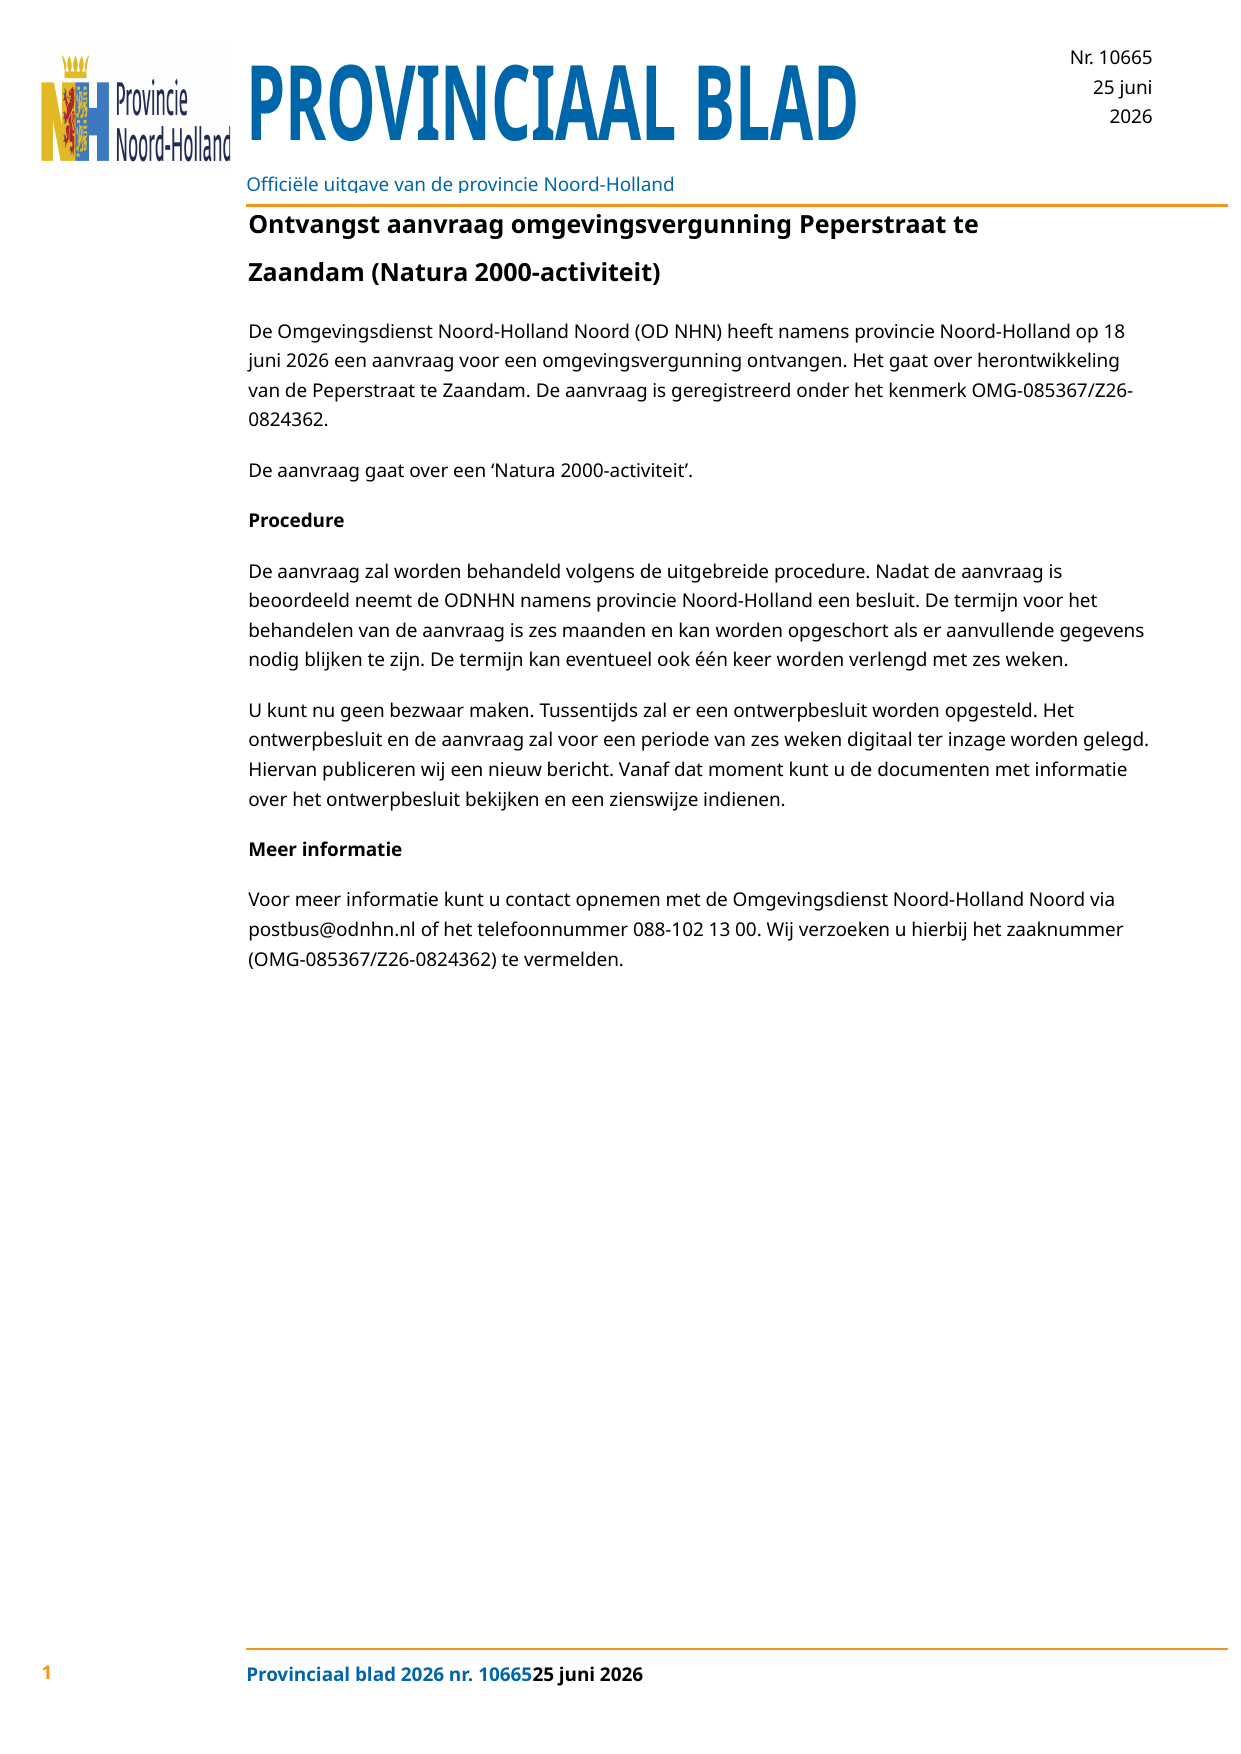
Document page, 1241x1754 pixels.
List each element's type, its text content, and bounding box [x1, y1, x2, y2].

text De aanvraag zal worden behandeld volgens de uitgebreide procedure. Nadat de aanvraag is beoordeeld neemt de ODNHN namens provincie Noord-Holland een besluit. De termijn voor het behandelen van de aanvraag is zes maanden en kan worden opgeschort als er aanvullende gegevens nodig blijken te zijn. De termijn kan eventueel ook één keer worden verlengd met zes weken. [248, 558, 1152, 672]
text De aanvraag gaat over een ‘Natura 2000-activiteit’. [248, 457, 1152, 483]
text Procedure [248, 507, 1152, 533]
text Meer informatie [248, 836, 1152, 862]
text U kunt nu geen bezwaar maken. Tussentijds zal er een ontwerpbesluit worden opgesteld. Het ontwerpbesluit en de aanvraag zal voor een periode van zes weken digitaal ter inzage worden gelegd. Hiervan publiceren wij een nieuw bericht. Vanaf dat moment kunt u de documenten met informatie over het ontwerpbesluit bekijken en een zienswijze indienen. [248, 697, 1152, 812]
text Voor meer informatie kunt u contact opnemen met de Omgevingsdienst Noord-Holland Noord via postbus@odnhn.nl of het telefoonnummer 088-102 13 00. Wij verzoeken u hierbij het zaaknummer (OMG-085367/Z26-0824362) te vermelden. [248, 887, 1152, 972]
picture [41, 47, 231, 172]
text De Omgevingsdienst Noord-Holland Noord (OD NHN) heeft namens provincie Noord-Holland op 18 juni 2026 een aanvraag voor een omgevingsvergunning ontvangen. Het gaat over herontwikkeling van de Peperstraat te Zaandam. De aanvraag is geregistreerd onder het kenmerk OMG-085367/Z26-0824362. [248, 318, 1152, 432]
text Ontvangst aanvraag omgevingsvergunning Peperstraat te Zaandam (Natura 2000-activiteit) [248, 207, 1152, 288]
